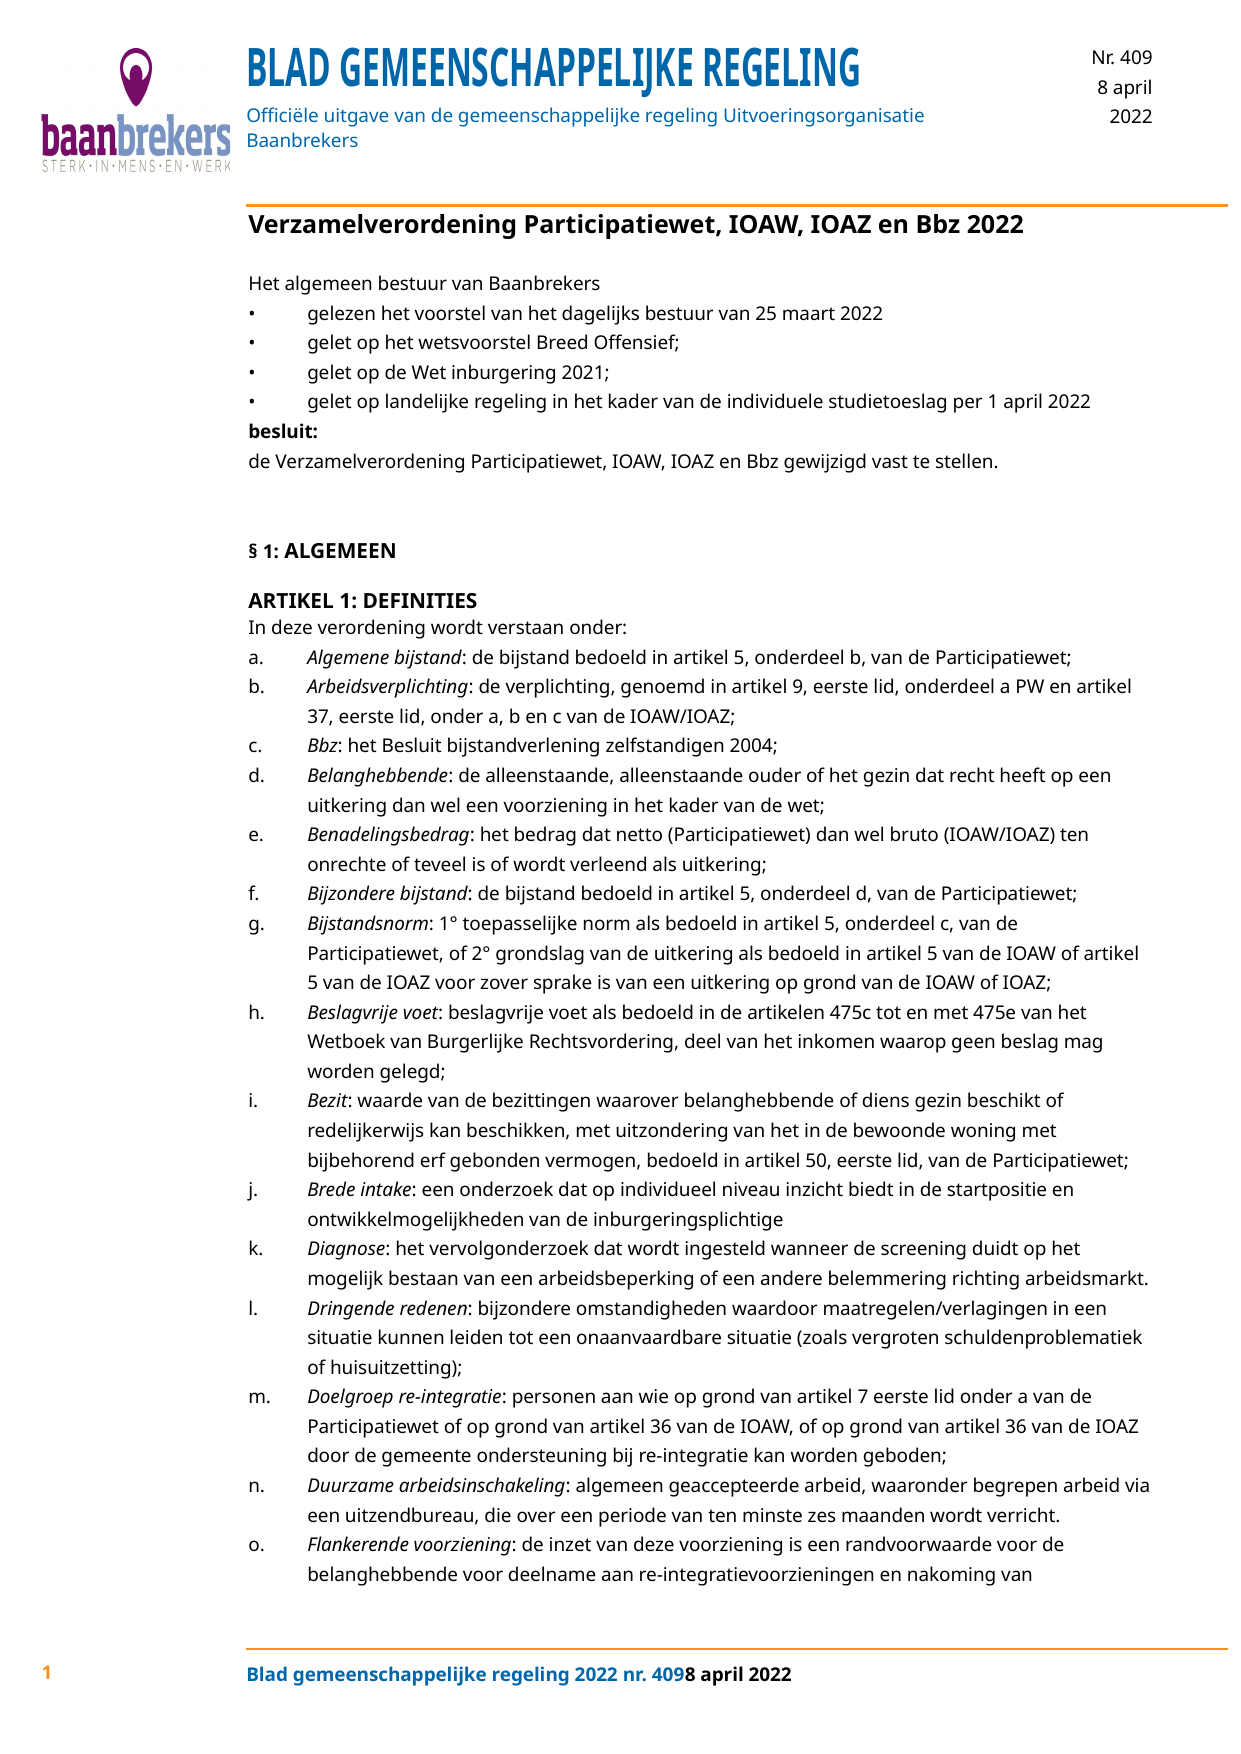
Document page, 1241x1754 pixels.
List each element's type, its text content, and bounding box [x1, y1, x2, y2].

list gelezen het voorstel van het dagelijks bestuur van 25 maart 2022 [248, 300, 1152, 326]
list Beslagvrije voet: beslagvrije voet als bedoeld in de artikelen 475c tot en met 475e van het Wetboek van Burgerlijke Rechtsvordering, deel van het inkomen waarop geen beslag mag worden gelegd; [248, 999, 1152, 1084]
list Bijzondere bijstand: de bijstand bedoeld in artikel 5, onderdeel d, van de Participatiewet; [248, 881, 1152, 906]
list Flankerende voorziening: de inzet van deze voorziening is een randvoorwaarde voor de belanghebbende voor deelname aan re-integratievoorzieningen en nakoming van [248, 1531, 1152, 1587]
list Bijstandsnorm: 1° toepasselijke norm als bedoeld in artikel 5, onderdeel c, van de Participatiewet, of 2° grondslag van de uitkering als bedoeld in artikel 5 van de IOAW of artikel 5 van de IOAZ voor zover sprake is van een uitkering op grond van de IOAW of IOAZ; [248, 910, 1152, 995]
text In deze verordening wordt verstaan onder: [248, 614, 1152, 640]
text Het algemeen bestuur van Baanbrekers [248, 270, 1152, 296]
text besluit: [248, 418, 1152, 444]
list Bezit: waarde van de bezittingen waarover belanghebbende of diens gezin beschikt of redelijkerwijs kan beschikken, met uitzondering van het in de bewoonde woning met bijbehorend erf gebonden vermogen, bedoeld in artikel 50, eerste lid, van de Participatiewet; [248, 1088, 1152, 1172]
list Benadelingsbedrag: het bedrag dat netto (Participatiewet) dan wel bruto (IOAW/IOAZ) ten onrechte of teveel is of wordt verleend als uitkering; [248, 821, 1152, 877]
list Bbz: het Besluit bijstandverlening zelfstandigen 2004; [248, 733, 1152, 758]
list Diagnose: het vervolgonderzoek dat wordt ingesteld wanneer de screening duidt op het mogelijk bestaan van een arbeidsbeperking of een andere belemmering richting arbeidsmarkt. [248, 1236, 1152, 1291]
list gelet op landelijke regeling in het kader van de individuele studietoeslag per 1 april 2022 [248, 389, 1152, 414]
text § 1: ALGEMEEN [248, 537, 1152, 565]
text ARTIKEL 1: DEFINITIES [248, 586, 1152, 614]
list gelet op de Wet inburgering 2021; [248, 359, 1152, 385]
text Verzamelverordening Participatiewet, IOAW, IOAZ en Bbz 2022 [248, 207, 1152, 241]
list Belanghebbende: de alleenstaande, alleenstaande ouder of het gezin dat recht heeft op een uitkering dan wel een voorziening in het kader van de wet; [248, 762, 1152, 817]
list Algemene bijstand: de bijstand bedoeld in artikel 5, onderdeel b, van de Participatiewet; [248, 644, 1152, 669]
list Arbeidsverplichting: de verplichting, genoemd in artikel 9, eerste lid, onderdeel a PW en artikel 37, eerste lid, onder a, b en c van de IOAW/IOAZ; [248, 673, 1152, 729]
list Doelgroep re-integratie: personen aan wie op grond van artikel 7 eerste lid onder a van de Participatiewet of op grond van artikel 36 van de IOAW, of op grond van artikel 36 van de IOAZ door de gemeente ondersteuning bij re-integratie kan worden geboden; [248, 1383, 1152, 1468]
list Brede intake: een onderzoek dat op individueel niveau inzicht biedt in de startpositie en ontwikkelmogelijkheden van de inburgeringsplichtige [248, 1176, 1152, 1232]
text de Verzamelverordening Participatiewet, IOAW, IOAZ en Bbz gewijzigd vast te stellen. [248, 448, 1152, 473]
list Dringende redenen: bijzondere omstandigheden waardoor maatregelen/verlagingen in een situatie kunnen leiden tot een onaanvaardbare situatie (zoals vergroten schuldenproblematiek of huisuitzetting); [248, 1295, 1152, 1379]
list Duurzame arbeidsinschakeling: algemeen geaccepteerde arbeid, waaronder begrepen arbeid via een uitzendbureau, die over een periode van ten minste zes maanden wordt verricht. [248, 1472, 1152, 1527]
list gelet op het wetsvoorstel Breed Offensief; [248, 329, 1152, 355]
picture [41, 47, 231, 172]
